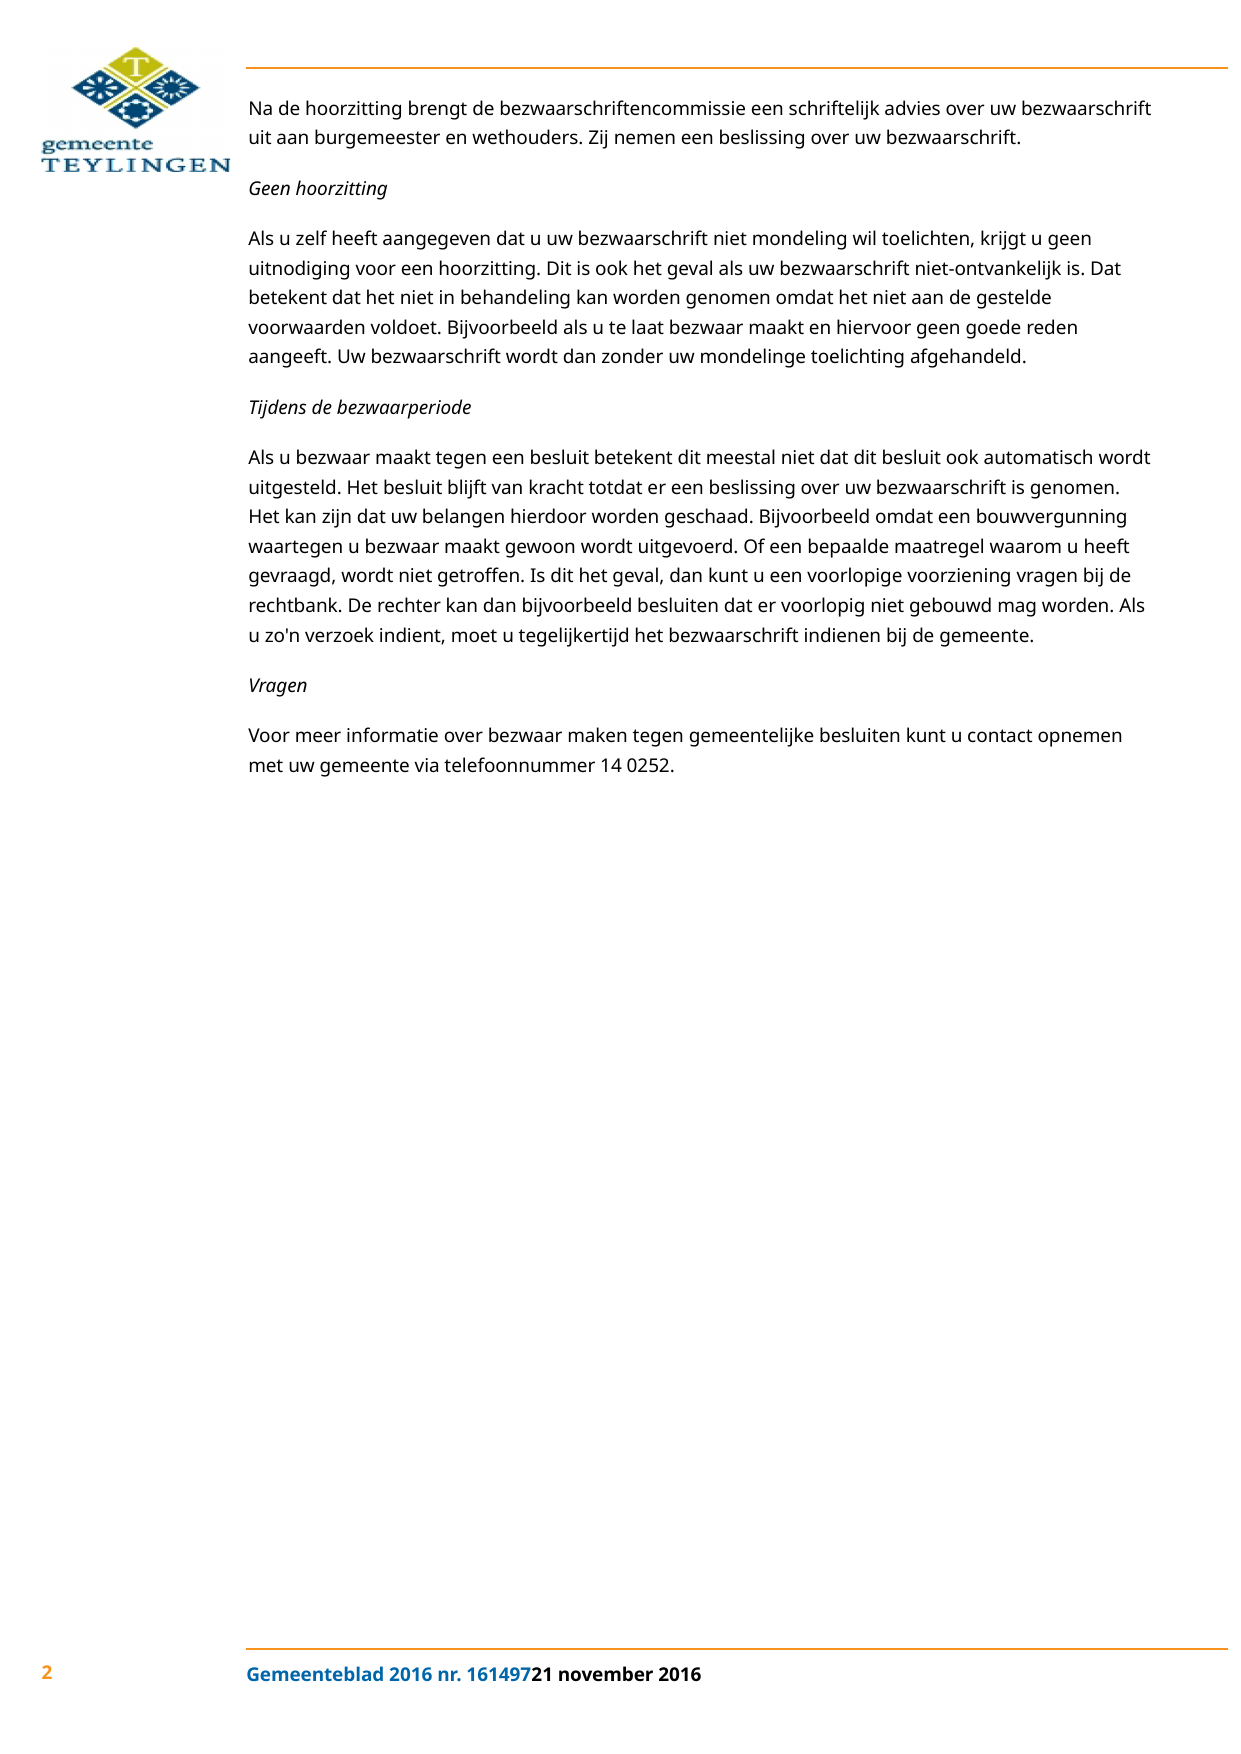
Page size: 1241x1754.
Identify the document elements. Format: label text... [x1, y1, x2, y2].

text Vragen [248, 672, 1152, 698]
text Als u zelf heeft aangegeven dat u uw bezwaarschrift niet mondeling wil toelichten, krijgt u geen uitnodiging voor een hoorzitting. Dit is ook het geval als uw bezwaarschrift niet-ontvankelijk is. Dat betekent dat het niet in behandeling kan worden genomen omdat het niet aan de gestelde voorwaarden voldoet. Bijvoorbeeld als u te laat bezwaar maakt en hiervoor geen goede reden aangeeft. Uw bezwaarschrift wordt dan zonder uw mondelinge toelichting afgehandeld. [248, 225, 1152, 369]
text Voor meer informatie over bezwaar maken tegen gemeentelijke besluiten kunt u contact opnemen met uw gemeente via telefoonnummer 14 0252. [248, 723, 1152, 778]
text Als u bezwaar maakt tegen een besluit betekent dit meestal niet dat dit besluit ook automatisch wordt uitgesteld. Het besluit blijft van kracht totdat er een beslissing over uw bezwaarschrift is genomen. Het kan zijn dat uw belangen hierdoor worden geschaad. Bijvoorbeeld omdat een bouwvergunning waartegen u bezwaar maakt gewoon wordt uitgevoerd. Of een bepaalde maatregel waarom u heeft gevraagd, wordt niet getroffen. Is dit het geval, dan kunt u een voorlopige voorziening vragen bij de rechtbank. De rechter kan dan bijvoorbeeld besluiten dat er voorlopig niet gebouwd mag worden. Als u zo'n verzoek indient, moet u tegelijkertijd het bezwaarschrift indienen bij de gemeente. [248, 444, 1152, 648]
text Tijdens de bezwaarperiode [248, 394, 1152, 420]
text Geen hoorzitting [248, 175, 1152, 201]
text Na de hoorzitting brengt de bezwaarschriftencommissie een schriftelijk advies over uw bezwaarschrift uit aan burgemeester en wethouders. Zij nemen een beslissing over uw bezwaarschrift. [248, 95, 1152, 150]
picture [41, 47, 231, 172]
